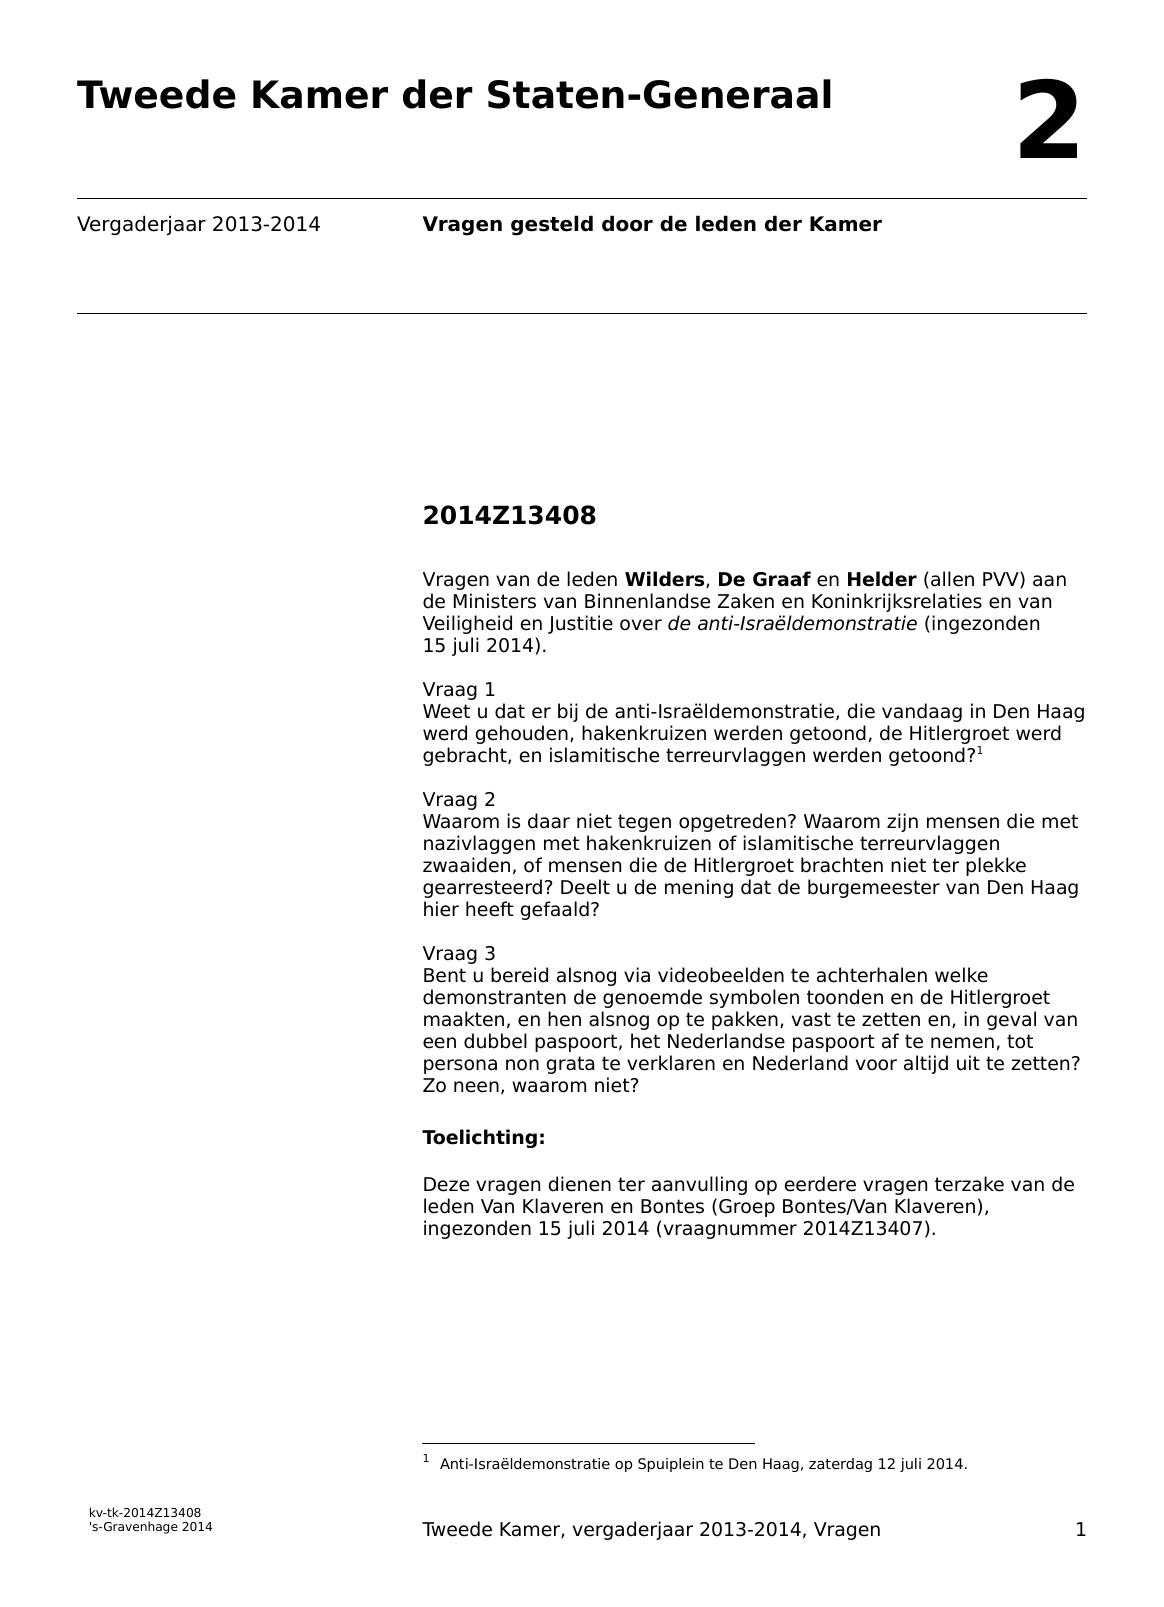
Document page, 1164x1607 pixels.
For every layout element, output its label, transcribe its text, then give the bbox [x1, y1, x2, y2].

text Vraag 3 [422, 943, 1087, 965]
table_header 2 [886, 59, 1087, 198]
text 's-Gravenhage 2014 [88, 1520, 323, 1534]
text kv-tk-2014Z13408 [88, 1506, 323, 1520]
table_header Tweede Kamer der Staten-Generaal [77, 59, 886, 198]
subtitle Toelichting: [422, 1127, 1087, 1149]
text Vragen van de leden Wilders, De Graaf en Helder (allen PVV) aan de Ministers van Binnenlandse Zaken en Koninkrijksrelaties en van Veiligheid en Justitie over de anti-Israëldemonstratie (ingezonden 15 juli 2014). [422, 569, 1087, 657]
text Weet u dat er bij de anti-Israëldemonstratie, die vandaag in Den Haag werd gehouden, hakenkruizen werden getoond, de Hitlergroet werd gebracht, en islamitische terreurvlaggen werden getoond? [422, 701, 1087, 767]
text Vraag 2 [422, 789, 1087, 811]
text Waarom is daar niet tegen opgetreden? Waarom zijn mensen die met nazivlaggen met hakenkruizen of islamitische terreurvlaggen zwaaiden, of mensen die de Hitlergroet brachten niet ter plekke gearresteerd? Deelt u de mening dat de burgemeester van Den Haag hier heeft gefaald? [422, 811, 1087, 921]
text Bent u bereid alsnog via videobeelden te achterhalen welke demonstranten de genoemde symbolen toonden en de Hitlergroet maakten, en hen alsnog op te pakken, vast te zetten en, in geval van een dubbel paspoort, het Nederlandse paspoort af te nemen, tot persona non grata te verklaren en Nederland voor altijd uit te zetten? Zo neen, waarom niet? [422, 965, 1087, 1097]
table_cell Vragen gesteld door de leden der Kamer [422, 199, 1087, 313]
text Deze vragen dienen ter aanvulling op eerdere vragen terzake van de leden Van Klaveren en Bontes (Groep Bontes/Van Klaveren), ingezonden 15 juli 2014 (vraagnummer 2014Z13407). [422, 1174, 1087, 1240]
text 2014Z13408 [422, 501, 1087, 531]
text Anti-Israëldemonstratie op Spuiplein te Den Haag, zaterdag 12 juli 2014. [422, 1452, 1087, 1474]
table_cell Vergaderjaar 2013-2014 [77, 199, 422, 313]
text Vraag 1 [422, 679, 1087, 701]
